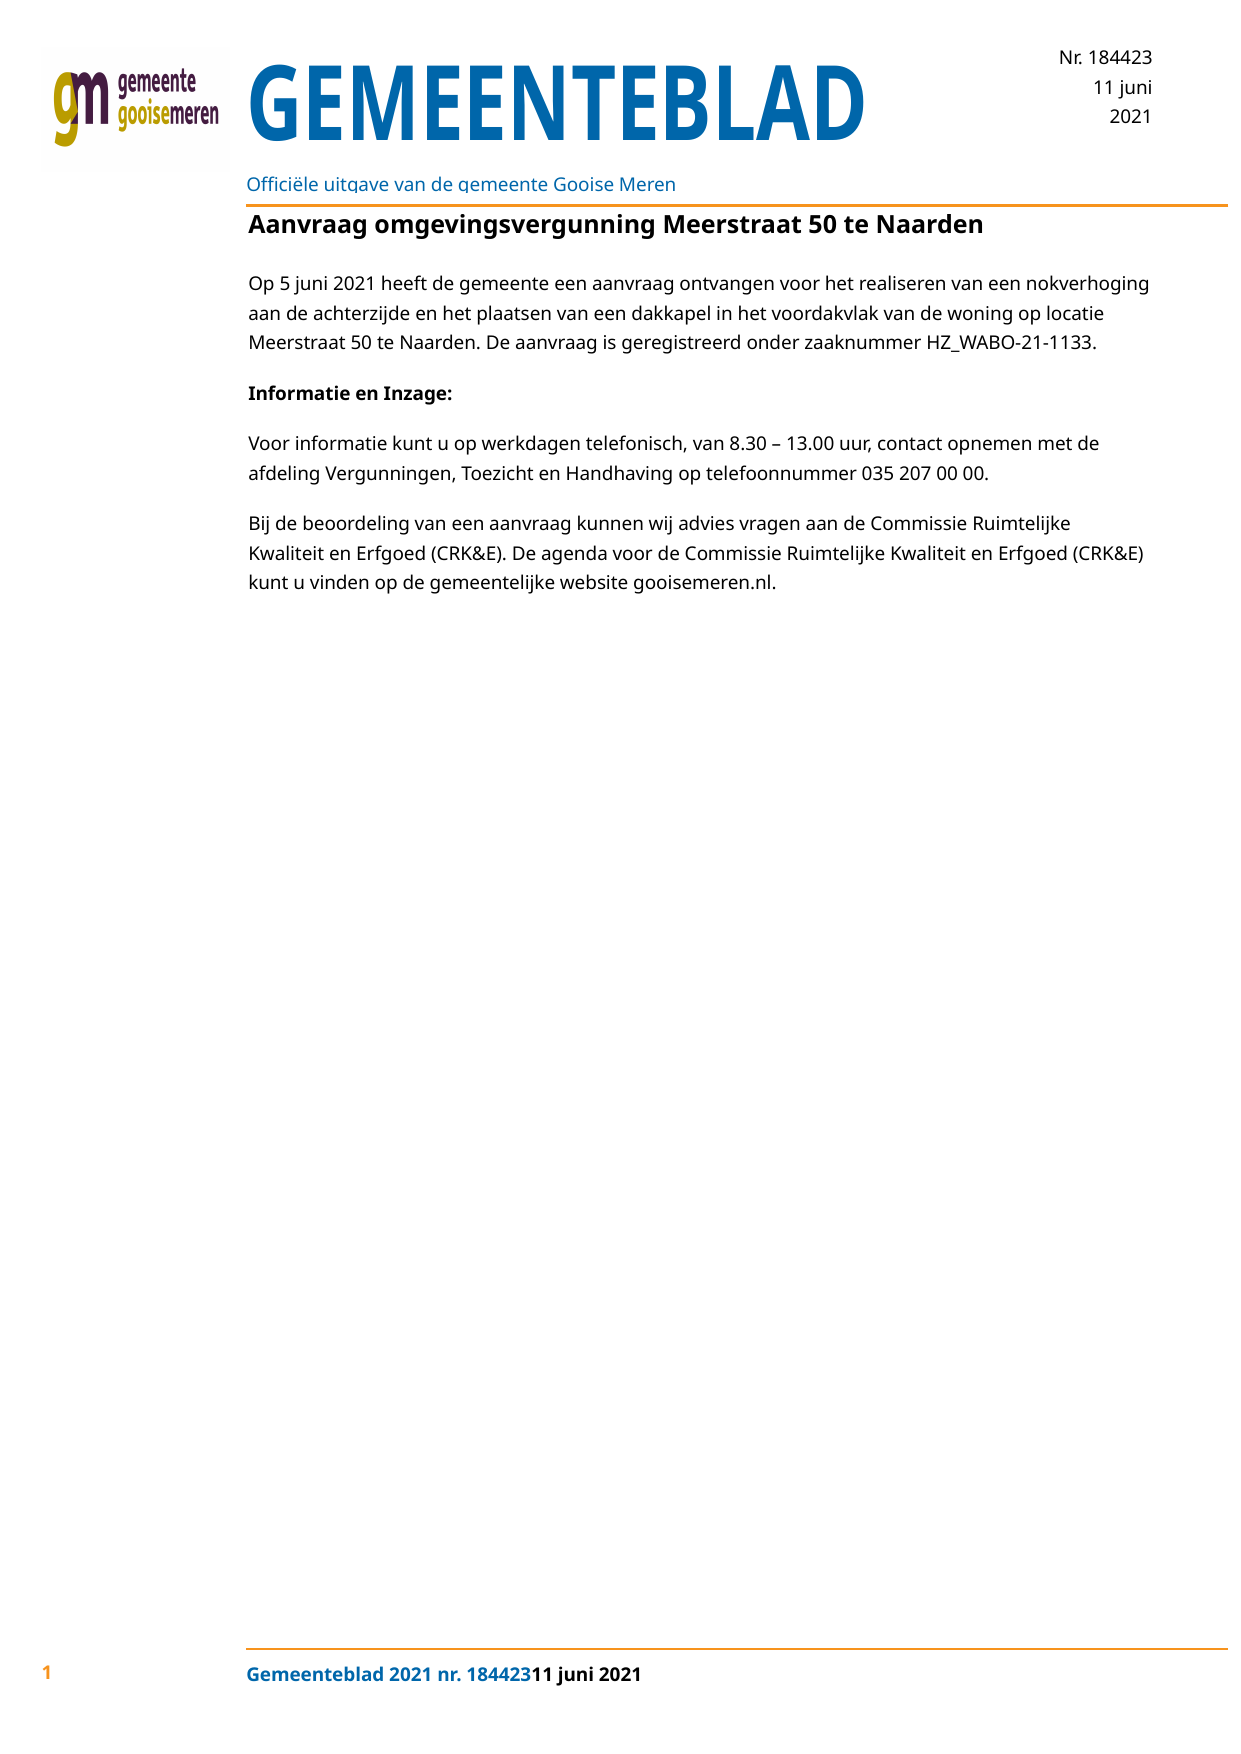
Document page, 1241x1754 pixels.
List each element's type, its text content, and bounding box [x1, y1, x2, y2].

text Voor informatie kunt u op werkdagen telefonisch, van 8.30 – 13.00 uur, contact opnemen met de afdeling Vergunningen, Toezicht en Handhaving op telefoonnummer 035 207 00 00. [248, 430, 1152, 486]
text Aanvraag omgevingsvergunning Meerstraat 50 te Naarden [248, 207, 1152, 241]
picture [41, 47, 231, 172]
text Op 5 juni 2021 heeft de gemeente een aanvraag ontvangen voor het realiseren van een nokverhoging aan de achterzijde en het plaatsen van een dakkapel in het voordakvlak van de woning op locatie Meerstraat 50 te Naarden. De aanvraag is geregistreerd onder zaaknummer HZ_WABO-21-1133. [248, 270, 1152, 355]
text Bij de beoordeling van een aanvraag kunnen wij advies vragen aan de Commissie Ruimtelijke Kwaliteit en Erfgoed (CRK&E). De agenda voor de Commissie Ruimtelijke Kwaliteit en Erfgoed (CRK&E) kunt u vinden op de gemeentelijke website gooisemeren.nl. [248, 510, 1152, 595]
text Informatie en Inzage: [248, 380, 1152, 406]
